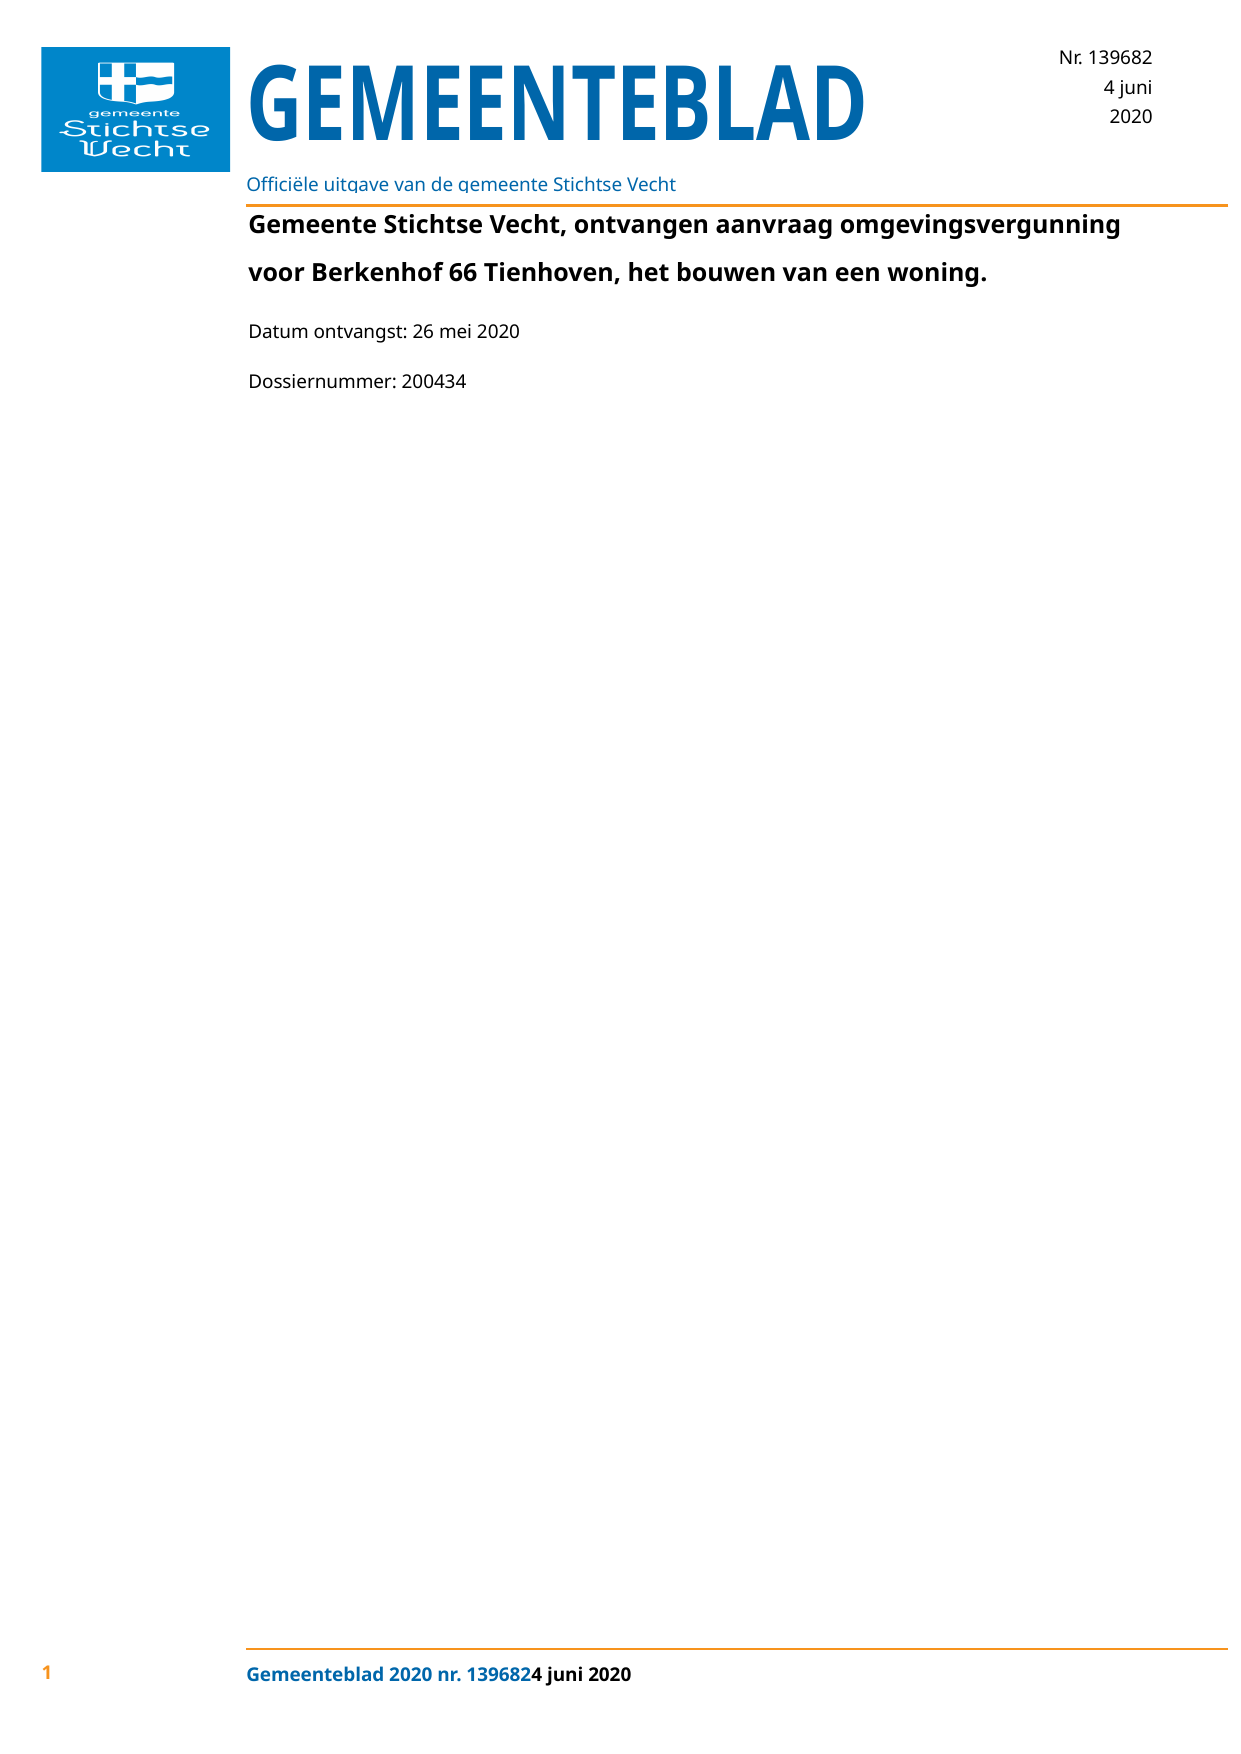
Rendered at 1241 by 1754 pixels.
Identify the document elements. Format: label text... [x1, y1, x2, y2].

picture [137, 63, 174, 103]
text Datum ontvangst: 26 mei 2020 [248, 318, 1152, 344]
text Gemeente Stichtse Vecht, ontvangen aanvraag omgevingsvergunning voor Berkenhof 66 Tienhoven, het bouwen van een woning. [248, 207, 1152, 288]
picture [99, 63, 135, 101]
text Dossiernummer: 200434 [248, 368, 1152, 394]
